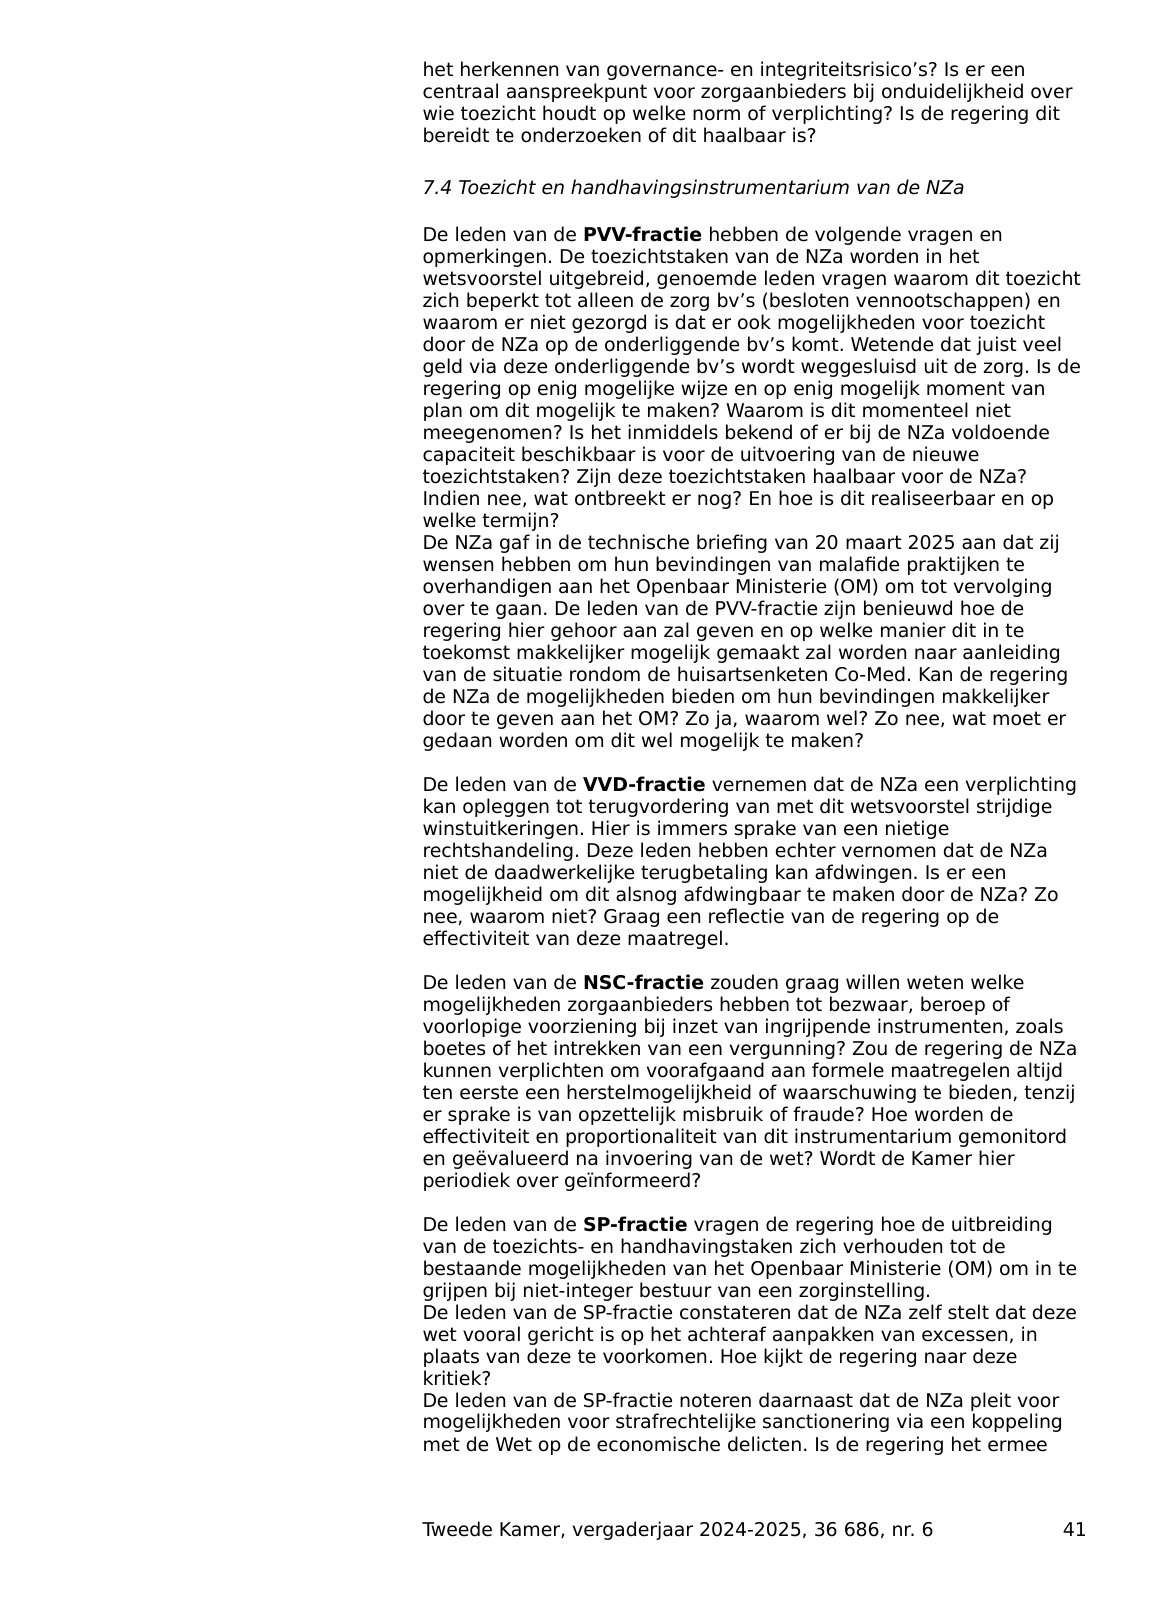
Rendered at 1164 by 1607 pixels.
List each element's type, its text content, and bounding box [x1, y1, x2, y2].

text het herkennen van governance- en integriteitsrisico’s? Is er een centraal aanspreekpunt voor zorgaanbieders bij onduidelijkheid over wie toezicht houdt op welke norm of verplichting? Is de regering dit bereidt te onderzoeken of dit haalbaar is? [422, 59, 1087, 147]
text De leden van de NSC-fractie zouden graag willen weten welke mogelijkheden zorgaanbieders hebben tot bezwaar, beroep of voorlopige voorziening bij inzet van ingrijpende instrumenten, zoals boetes of het intrekken van een vergunning? Zou de regering de NZa kunnen verplichten om voorafgaand aan formele maatregelen altijd ten eerste een herstelmogelijkheid of waarschuwing te bieden, tenzij er sprake is van opzettelijk misbruik of fraude? Hoe worden de effectiviteit en proportionaliteit van dit instrumentarium gemonitord en geëvalueerd na invoering van de wet? Wordt de Kamer hier periodiek over geïnformeerd? [422, 972, 1087, 1191]
subtitle 7.4 Toezicht en handhavingsinstrumentarium van de NZa [422, 177, 1087, 199]
text De leden van de SP-fractie noteren daarnaast dat de NZa pleit voor mogelijkheden voor strafrechtelijke sanctionering via een koppeling met de Wet op de economische delicten. Is de regering het ermee [422, 1389, 1087, 1455]
text De NZa gaf in de technische briefing van 20 maart 2025 aan dat zij wensen hebben om hun bevindingen van malafide praktijken te overhandigen aan het Openbaar Ministerie (OM) om tot vervolging over te gaan. De leden van de PVV-fractie zijn benieuwd hoe de regering hier gehoor aan zal geven en op welke manier dit in te toekomst makkelijker mogelijk gemaakt zal worden naar aanleiding van de situatie rondom de huisartsenketen Co-Med. Kan de regering de NZa de mogelijkheden bieden om hun bevindingen makkelijker door te geven aan het OM? Zo ja, waarom wel? Zo nee, wat moet er gedaan worden om dit wel mogelijk te maken? [422, 532, 1087, 751]
text De leden van de VVD-fractie vernemen dat de NZa een verplichting kan opleggen tot terugvordering van met dit wetsvoorstel strijdige winstuitkeringen. Hier is immers sprake van een nietige rechtshandeling. Deze leden hebben echter vernomen dat de NZa niet de daadwerkelijke terugbetaling kan afdwingen. Is er een mogelijkheid om dit alsnog afdwingbaar te maken door de NZa? Zo nee, waarom niet? Graag een reflectie van de regering op de effectiviteit van deze maatregel. [422, 774, 1087, 949]
text De leden van de SP-fractie constateren dat de NZa zelf stelt dat deze wet vooral gericht is op het achteraf aanpakken van excessen, in plaats van deze te voorkomen. Hoe kijkt de regering naar deze kritiek? [422, 1302, 1087, 1389]
text De leden van de SP-fractie vragen de regering hoe de uitbreiding van de toezichts- en handhavingstaken zich verhouden tot de bestaande mogelijkheden van het Openbaar Ministerie (OM) om in te grijpen bij niet-integer bestuur van een zorginstelling. [422, 1214, 1087, 1302]
text De leden van de PVV-fractie hebben de volgende vragen en opmerkingen. De toezichtstaken van de NZa worden in het wetsvoorstel uitgebreid, genoemde leden vragen waarom dit toezicht zich beperkt tot alleen de zorg bv’s (besloten vennootschappen) en waarom er niet gezorgd is dat er ook mogelijkheden voor toezicht door de NZa op de onderliggende bv’s komt. Wetende dat juist veel geld via deze onderliggende bv’s wordt weggesluisd uit de zorg. Is de regering op enig mogelijke wijze en op enig mogelijk moment van plan om dit mogelijk te maken? Waarom is dit momenteel niet meegenomen? Is het inmiddels bekend of er bij de NZa voldoende capaciteit beschikbaar is voor de uitvoering van de nieuwe toezichtstaken? Zijn deze toezichtstaken haalbaar voor de NZa? Indien nee, wat ontbreekt er nog? En hoe is dit realiseerbaar en op welke termijn? [422, 224, 1087, 532]
